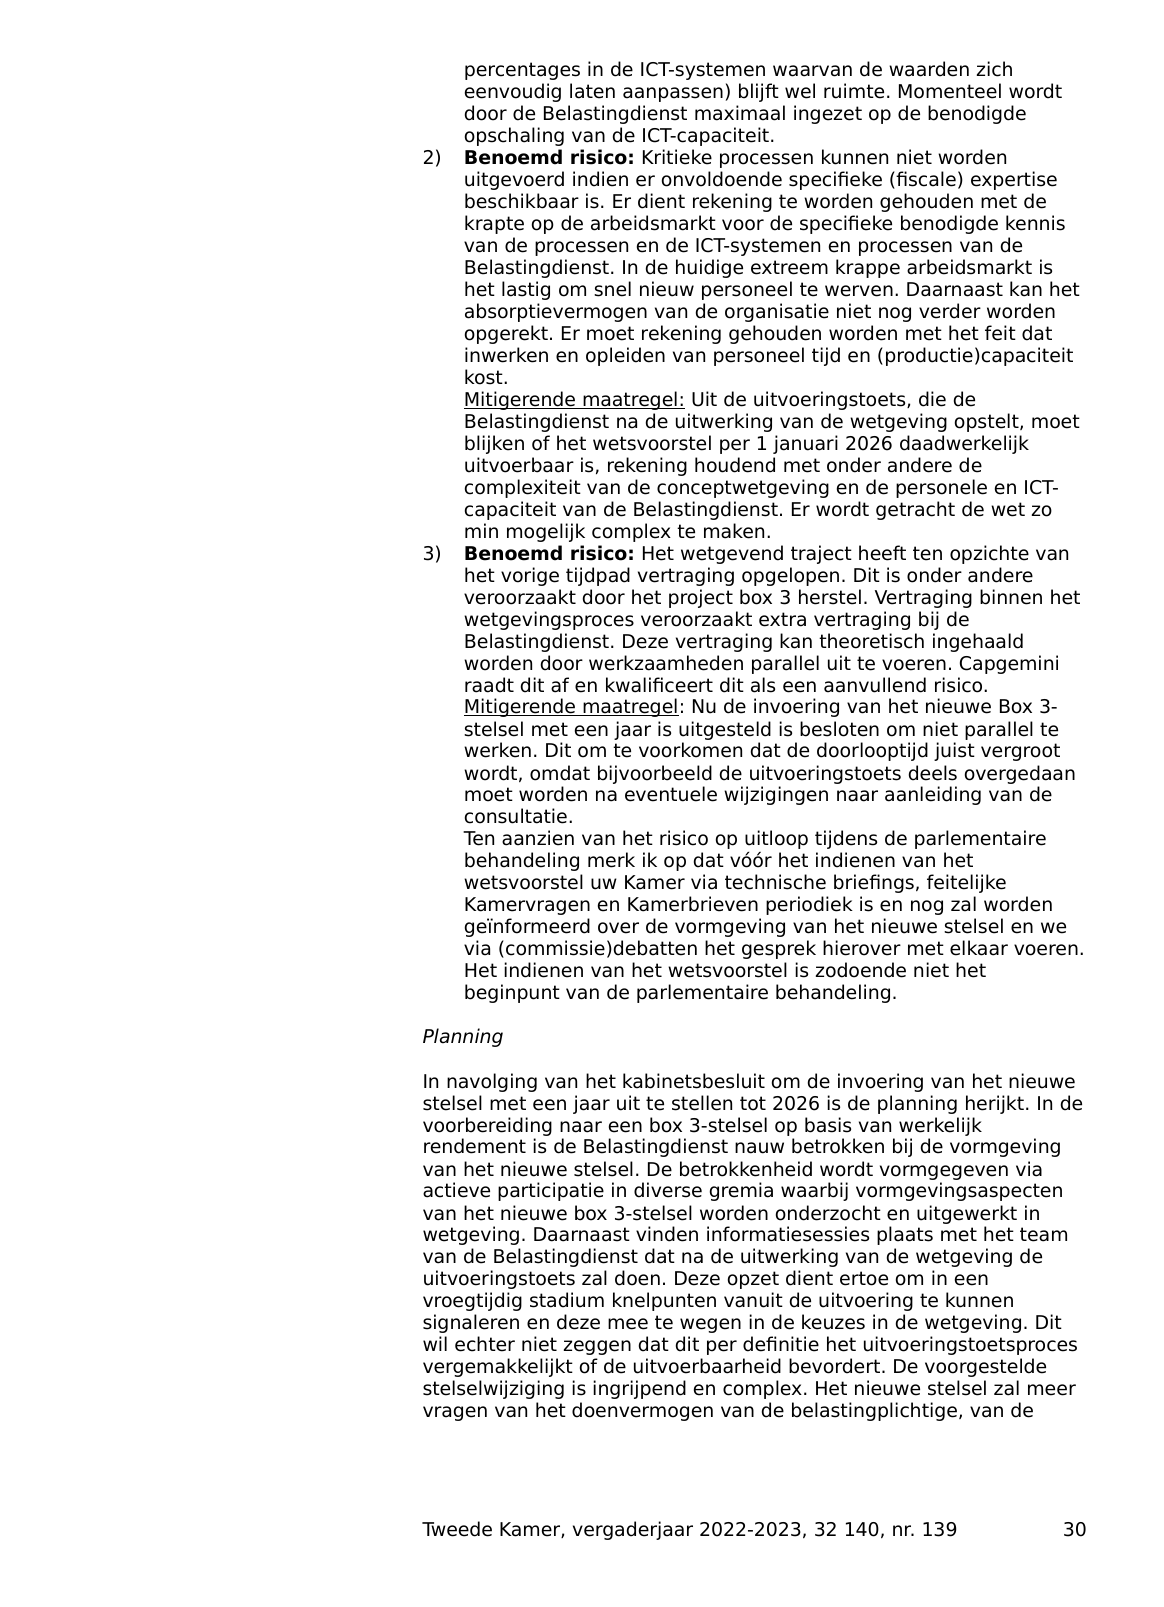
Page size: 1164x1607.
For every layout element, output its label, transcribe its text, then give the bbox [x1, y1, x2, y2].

text Mitigerende maatregel: Nu de invoering van het nieuwe Box 3-stelsel met een jaar is uitgesteld is besloten om niet parallel te werken. Dit om te voorkomen dat de doorlooptijd juist vergroot wordt, omdat bijvoorbeeld de uitvoeringstoets deels overgedaan moet worden na eventuele wijzigingen naar aanleiding van de consultatie. [464, 696, 1087, 828]
text 2) Benoemd risico: Kritieke processen kunnen niet worden uitgevoerd indien er onvoldoende specifieke (fiscale) expertise beschikbaar is. Er dient rekening te worden gehouden met de krapte op de arbeidsmarkt voor de specifieke benodigde kennis van de processen en de ICT-systemen en processen van de Belastingdienst. In de huidige extreem krappe arbeidsmarkt is het lastig om snel nieuw personeel te werven. Daarnaast kan het absorptievermogen van de organisatie niet nog verder worden opgerekt. Er moet rekening gehouden worden met het feit dat inwerken en opleiden van personeel tijd en (productie)capaciteit kost. [422, 147, 1087, 389]
text In navolging van het kabinetsbesluit om de invoering van het nieuwe stelsel met een jaar uit te stellen tot 2026 is de planning herijkt. In de voorbereiding naar een box 3-stelsel op basis van werkelijk rendement is de Belastingdienst nauw betrokken bij de vormgeving van het nieuwe stelsel. De betrokkenheid wordt vormgegeven via actieve participatie in diverse gremia waarbij vormgevingsaspecten van het nieuwe box 3-stelsel worden onderzocht en uitgewerkt in wetgeving. Daarnaast vinden informatiesessies plaats met het team van de Belastingdienst dat na de uitwerking van de wetgeving de uitvoeringstoets zal doen. Deze opzet dient ertoe om in een vroegtijdig stadium knelpunten vanuit de uitvoering te kunnen signaleren en deze mee te wegen in de keuzes in de wetgeving. Dit wil echter niet zeggen dat dit per definitie het uitvoeringstoetsproces vergemakkelijkt of de uitvoerbaarheid bevordert. De voorgestelde stelselwijziging is ingrijpend en complex. Het nieuwe stelsel zal meer vragen van het doenvermogen van de belastingplichtige, van de [422, 1071, 1087, 1422]
subtitle Planning [422, 1026, 1087, 1048]
text Ten aanzien van het risico op uitloop tijdens de parlementaire behandeling merk ik op dat vóór het indienen van het wetsvoorstel uw Kamer via technische briefings, feitelijke Kamervragen en Kamerbrieven periodiek is en nog zal worden geïnformeerd over de vormgeving van het nieuwe stelsel en we via (commissie)debatten het gesprek hierover met elkaar voeren. Het indienen van het wetsvoorstel is zodoende niet het beginpunt van de parlementaire behandeling. [464, 828, 1087, 1004]
text Mitigerende maatregel: Uit de uitvoeringstoets, die de Belastingdienst na de uitwerking van de wetgeving opstelt, moet blijken of het wetsvoorstel per 1 januari 2026 daadwerkelijk uitvoerbaar is, rekening houdend met onder andere de complexiteit van de conceptwetgeving en de personele en ICT-capaciteit van de Belastingdienst. Er wordt getracht de wet zo min mogelijk complex te maken. [464, 389, 1087, 543]
text percentages in de ICT-systemen waarvan de waarden zich eenvoudig laten aanpassen) blijft wel ruimte. Momenteel wordt door de Belastingdienst maximaal ingezet op de benodigde opschaling van de ICT-capaciteit. [464, 59, 1087, 147]
text 3) Benoemd risico: Het wetgevend traject heeft ten opzichte van het vorige tijdpad vertraging opgelopen. Dit is onder andere veroorzaakt door het project box 3 herstel. Vertraging binnen het wetgevingsproces veroorzaakt extra vertraging bij de Belastingdienst. Deze vertraging kan theoretisch ingehaald worden door werkzaamheden parallel uit te voeren. Capgemini raadt dit af en kwalificeert dit als een aanvullend risico. [422, 543, 1087, 696]
